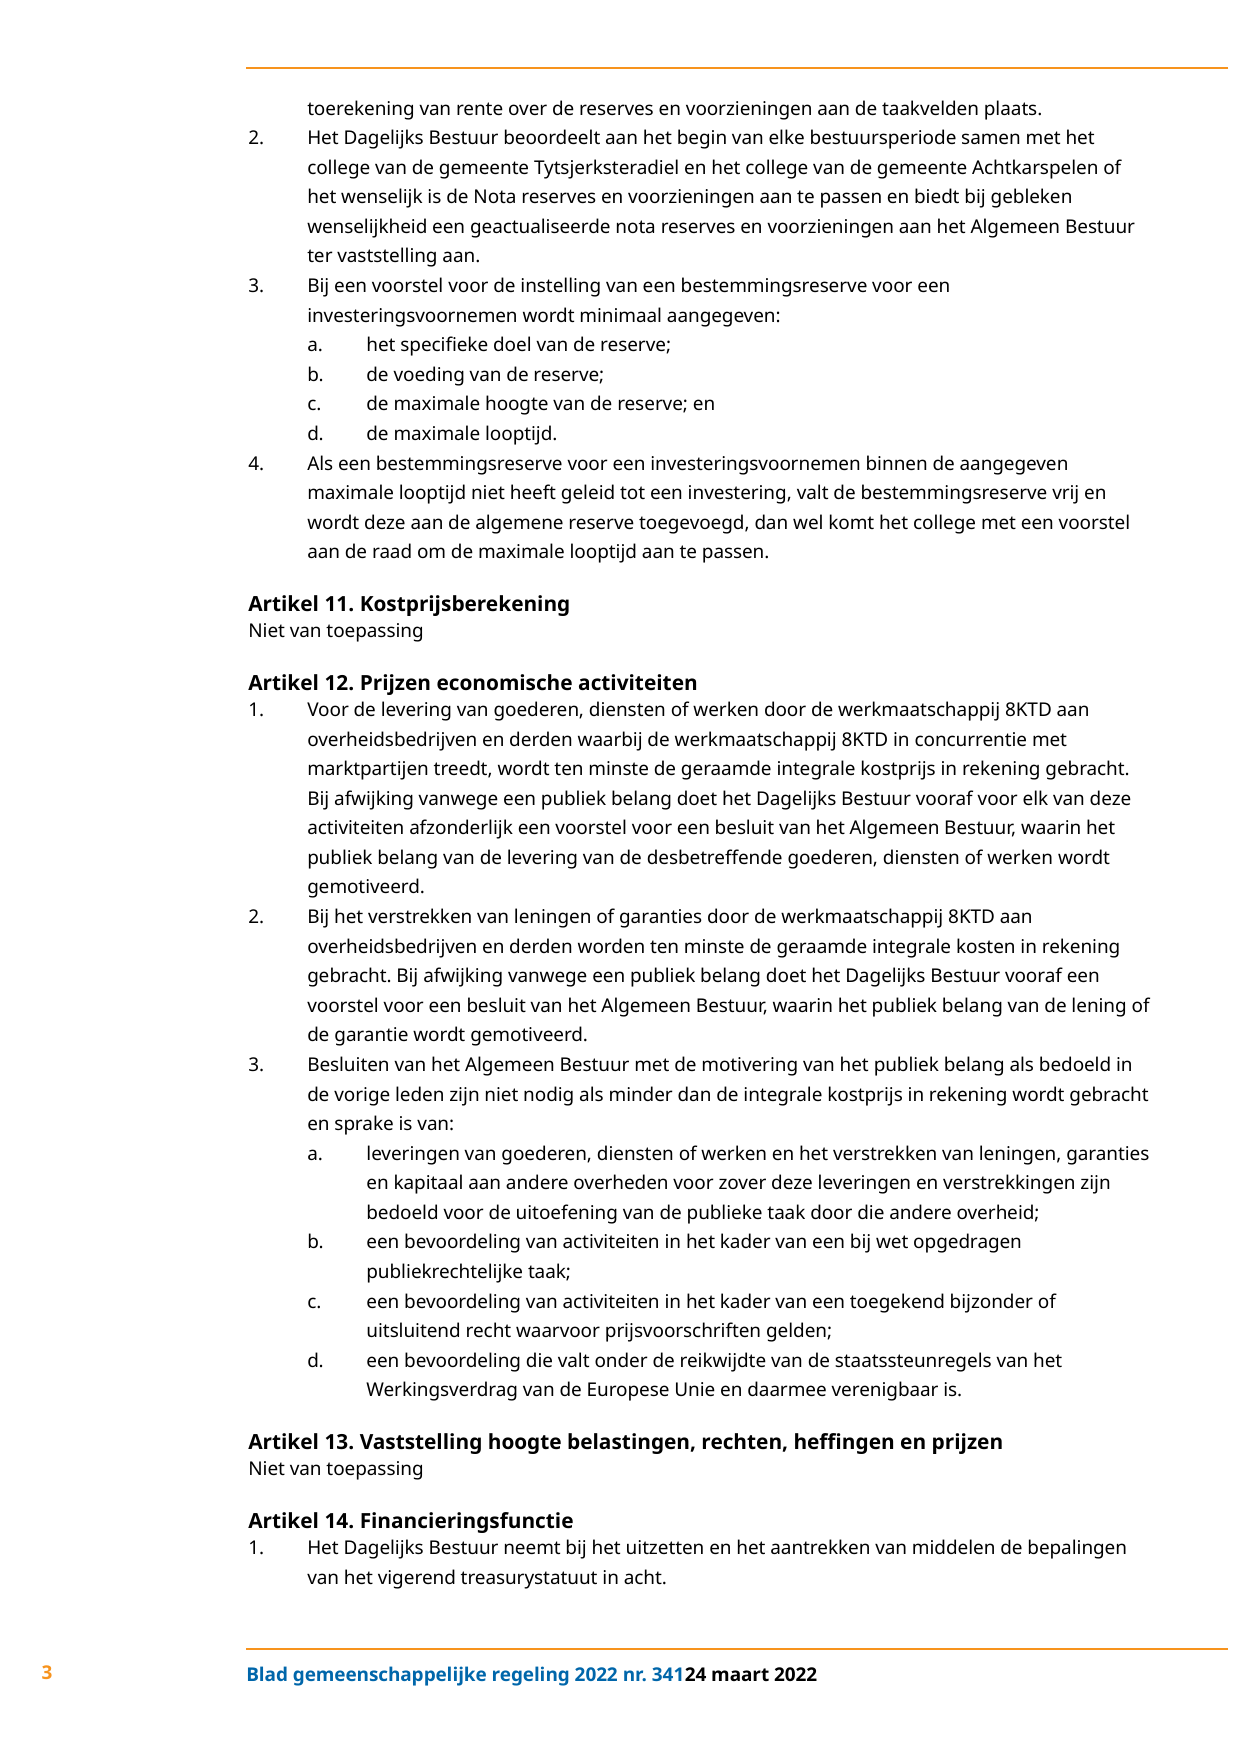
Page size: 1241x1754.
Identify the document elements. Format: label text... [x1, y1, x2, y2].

list Het Dagelijks Bestuur beoordeelt aan het begin van elke bestuursperiode samen met het college van de gemeente Tytsjerksteradiel en het college van de gemeente Achtkarspelen of het wenselijk is de Nota reserves en voorzieningen aan te passen en biedt bij gebleken wenselijkheid een geactualiseerde nota reserves en voorzieningen aan het Algemeen Bestuur ter vaststelling aan. [248, 124, 1152, 268]
list leveringen van goederen, diensten of werken en het verstrekken van leningen, garanties en kapitaal aan andere overheden voor zover deze leveringen en verstrekkingen zijn bedoeld voor de uitoefening van de publieke taak door die andere overheid; [307, 1140, 1152, 1225]
list Bij een voorstel voor de instelling van een bestemmingsreserve voor een investeringsvoornemen wordt minimaal aangegeven: [248, 272, 1152, 328]
text Artikel 14. Financieringsfunctie [248, 1506, 1152, 1534]
list Bij het verstrekken van leningen of garanties door de werkmaatschappij 8KTD aan overheidsbedrijven en derden worden ten minste de geraamde integrale kosten in rekening gebracht. Bij afwijking vanwege een publiek belang doet het Dagelijks Bestuur vooraf een voorstel voor een besluit van het Algemeen Bestuur, waarin het publiek belang van de lening of de garantie wordt gemotiveerd. [248, 903, 1152, 1047]
text Artikel 13. Vaststelling hoogte belastingen, rechten, heffingen en prijzen [248, 1427, 1152, 1456]
text Niet van toepassing [248, 1456, 1152, 1481]
text Artikel 11. Kostprijsberekening [248, 589, 1152, 617]
list het specifieke doel van de reserve; [307, 331, 1152, 357]
list de maximale hoogte van de reserve; en [307, 391, 1152, 416]
list de voeding van de reserve; [307, 361, 1152, 387]
list een bevoordeling die valt onder de reikwijdte van de staatssteunregels van het Werkingsverdrag van de Europese Unie en daarmee verenigbaar is. [307, 1347, 1152, 1402]
list een bevoordeling van activiteiten in het kader van een toegekend bijzonder of uitsluitend recht waarvoor prijsvoorschriften gelden; [307, 1288, 1152, 1343]
text Artikel 12. Prijzen economische activiteiten [248, 668, 1152, 696]
list Het Dagelijks Bestuur neemt bij het uitzetten en het aantrekken van middelen de bepalingen van het vigerend treasurystatuut in acht. [248, 1534, 1152, 1590]
list toerekening van rente over de reserves en voorzieningen aan de taakvelden plaats. [248, 95, 1152, 121]
list Besluiten van het Algemeen Bestuur met de motivering van het publiek belang als bedoeld in de vorige leden zijn niet nodig als minder dan de integrale kostprijs in rekening wordt gebracht en sprake is van: [248, 1051, 1152, 1136]
list een bevoordeling van activiteiten in het kader van een bij wet opgedragen publiekrechtelijke taak; [307, 1229, 1152, 1284]
list Als een bestemmingsreserve voor een investeringsvoornemen binnen de aangegeven maximale looptijd niet heeft geleid tot een investering, valt de bestemmingsreserve vrij en wordt deze aan de algemene reserve toegevoegd, dan wel komt het college met een voorstel aan de raad om de maximale looptijd aan te passen. [248, 450, 1152, 564]
list de maximale looptijd. [307, 420, 1152, 446]
picture [41, 47, 231, 172]
text Niet van toepassing [248, 617, 1152, 643]
list Voor de levering van goederen, diensten of werken door de werkmaatschappij 8KTD aan overheidsbedrijven en derden waarbij de werkmaatschappij 8KTD in concurrentie met marktpartijen treedt, wordt ten minste de geraamde integrale kostprijs in rekening gebracht. Bij afwijking vanwege een publiek belang doet het Dagelijks Bestuur vooraf voor elk van deze activiteiten afzonderlijk een voorstel voor een besluit van het Algemeen Bestuur, waarin het publiek belang van de levering van de desbetreffende goederen, diensten of werken wordt gemotiveerd. [248, 696, 1152, 899]
